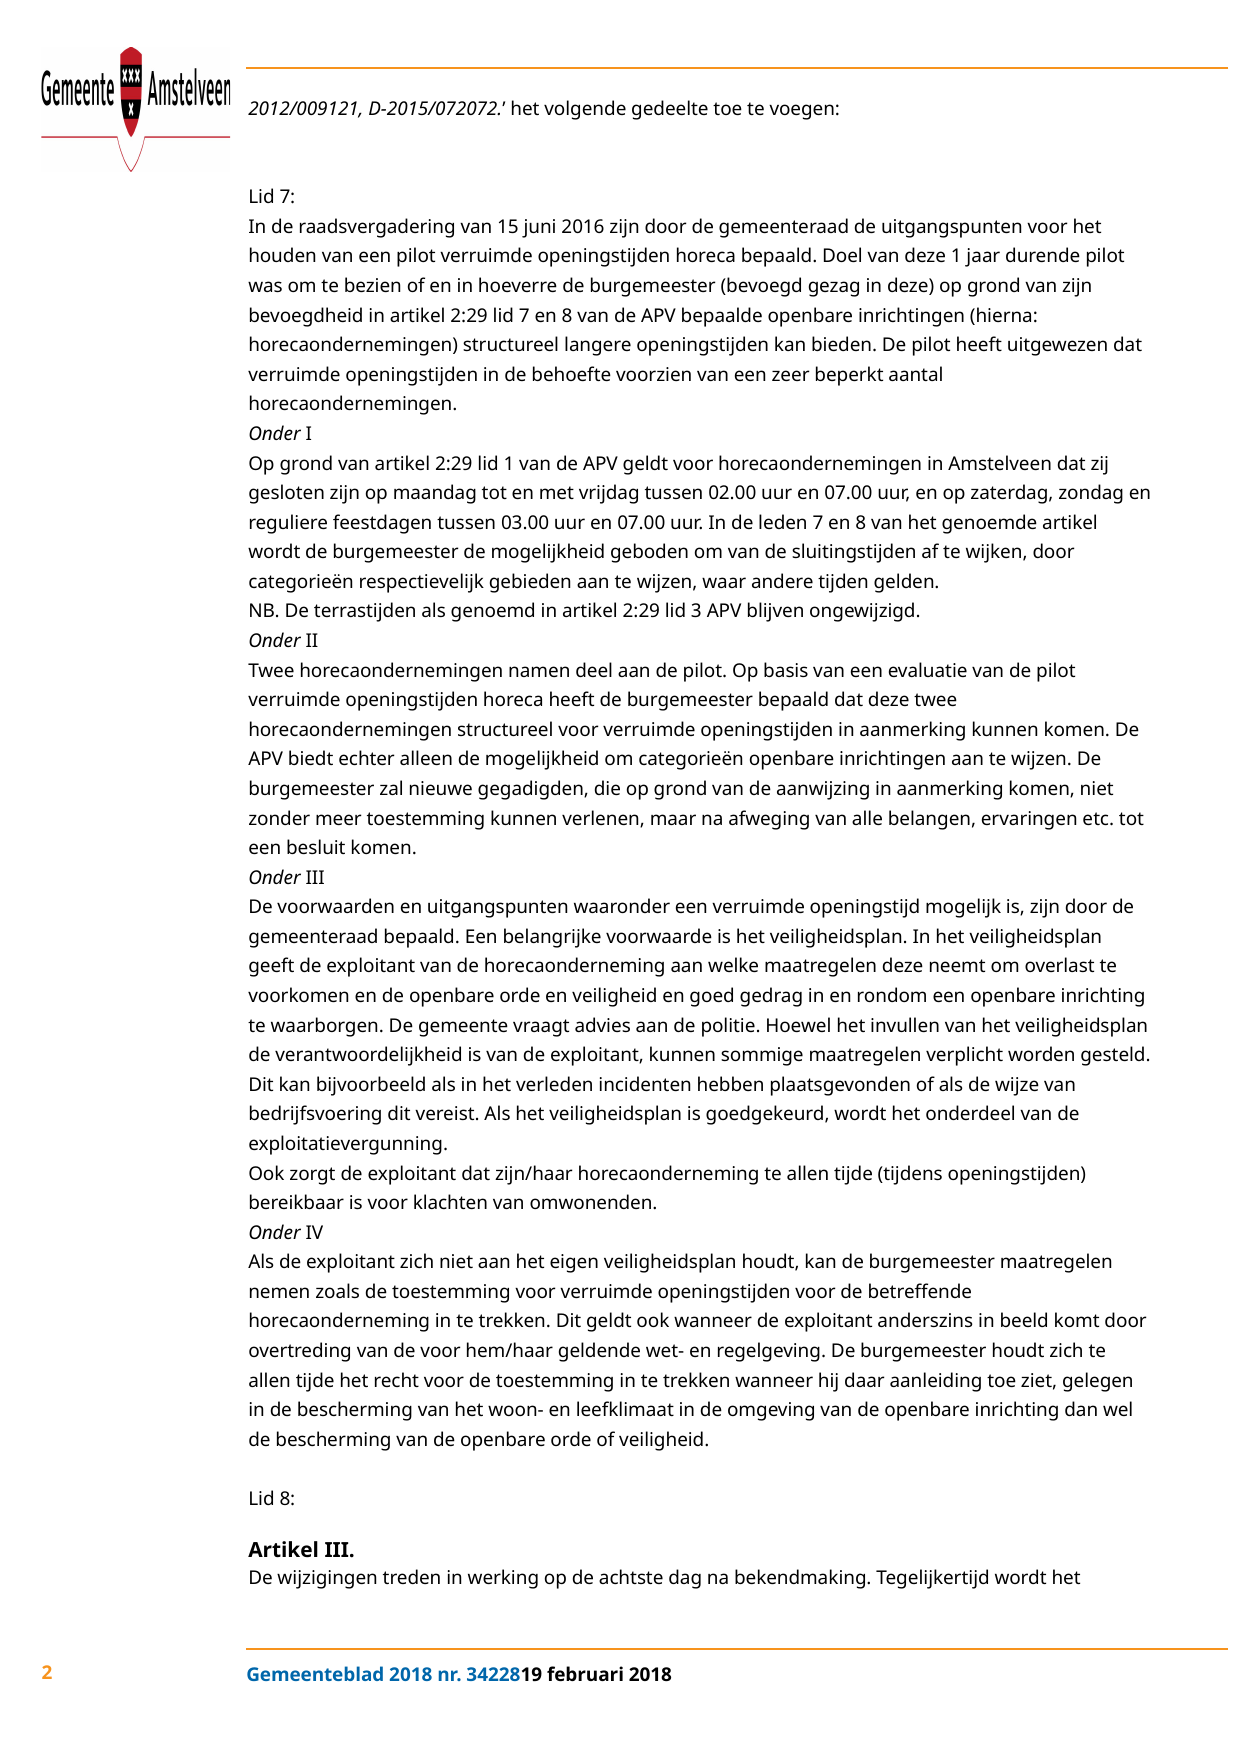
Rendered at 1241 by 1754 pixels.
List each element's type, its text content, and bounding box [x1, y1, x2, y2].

text Lid 8: [248, 1485, 1152, 1511]
text Artikel III. [248, 1536, 1152, 1564]
text Ook zorgt de exploitant dat zijn/haar horecaonderneming te allen tijde (tijdens openingstijden) bereikbaar is voor klachten van omwonenden. [248, 1160, 1152, 1215]
text NB. De terrastijden als genoemd in artikel 2:29 lid 3 APV blijven ongewijzigd. [248, 598, 1152, 623]
text De voorwaarden en uitgangspunten waaronder een verruimde openingstijd mogelijk is, zijn door de gemeenteraad bepaald. Een belangrijke voorwaarde is het veiligheidsplan. In het veiligheidsplan geeft de exploitant van de horecaonderneming aan welke maatregelen deze neemt om overlast te voorkomen en de openbare orde en veiligheid en goed gedrag in en rondom een openbare inrichting te waarborgen. De gemeente vraagt advies aan de politie. Hoewel het invullen van het veiligheidsplan de verantwoordelijkheid is van de exploitant, kunnen sommige maatregelen verplicht worden gesteld. Dit kan bijvoorbeeld als in het verleden incidenten hebben plaatsgevonden of als de wijze van bedrijfsvoering dit vereist. Als het veiligheidsplan is goedgekeurd, wordt het onderdeel van de exploitatievergunning. [248, 893, 1152, 1156]
picture [41, 47, 231, 172]
text Op grond van artikel 2:29 lid 1 van de APV geldt voor horecaondernemingen in Amstelveen dat zij gesloten zijn op maandag tot en met vrijdag tussen 02.00 uur en 07.00 uur, en op zaterdag, zondag en reguliere feestdagen tussen 03.00 uur en 07.00 uur. In de leden 7 en 8 van het genoemde artikel wordt de burgemeester de mogelijkheid geboden om van de sluitingstijden af te wijken, door categorieën respectievelijk gebieden aan te wijzen, waar andere tijden gelden. [248, 450, 1152, 594]
text De wijzigingen treden in werking op de achtste dag na bekendmaking. Tegelijkertijd wordt het [248, 1564, 1152, 1590]
text 2012/009121, D-2015/072072.’ het volgende gedeelte toe te voegen: [248, 95, 1152, 121]
text Onder III [248, 864, 1152, 890]
text Onder I [248, 420, 1152, 446]
text Als de exploitant zich niet aan het eigen veiligheidsplan houdt, kan de burgemeester maatregelen nemen zoals de toestemming voor verruimde openingstijden voor de betreffende horecaonderneming in te trekken. Dit geldt ook wanneer de exploitant anderszins in beeld komt door overtreding van de voor hem/haar geldende wet- en regelgeving. De burgemeester houdt zich te allen tijde het recht voor de toestemming in te trekken wanneer hij daar aanleiding toe ziet, gelegen in de bescherming van het woon- en leefklimaat in de omgeving van de openbare inrichting dan wel de bescherming van de openbare orde of veiligheid. [248, 1248, 1152, 1452]
text Lid 7: [248, 183, 1152, 209]
text Twee horecaondernemingen namen deel aan de pilot. Op basis van een evaluatie van de pilot verruimde openingstijden horeca heeft de burgemeester bepaald dat deze twee horecaondernemingen structureel voor verruimde openingstijden in aanmerking kunnen komen. De APV biedt echter alleen de mogelijkheid om categorieën openbare inrichtingen aan te wijzen. De burgemeester zal nieuwe gegadigden, die op grond van de aanwijzing in aanmerking komen, niet zonder meer toestemming kunnen verlenen, maar na afweging van alle belangen, ervaringen etc. tot een besluit komen. [248, 657, 1152, 860]
text Onder IV [248, 1219, 1152, 1245]
text In de raadsvergadering van 15 juni 2016 zijn door de gemeenteraad de uitgangspunten voor het houden van een pilot verruimde openingstijden horeca bepaald. Doel van deze 1 jaar durende pilot was om te bezien of en in hoeverre de burgemeester (bevoegd gezag in deze) op grond van zijn bevoegdheid in artikel 2:29 lid 7 en 8 van de APV bepaalde openbare inrichtingen (hierna: horecaondernemingen) structureel langere openingstijden kan bieden. De pilot heeft uitgewezen dat verruimde openingstijden in de behoefte voorzien van een zeer beperkt aantal horecaondernemingen. [248, 213, 1152, 416]
text Onder II [248, 627, 1152, 653]
